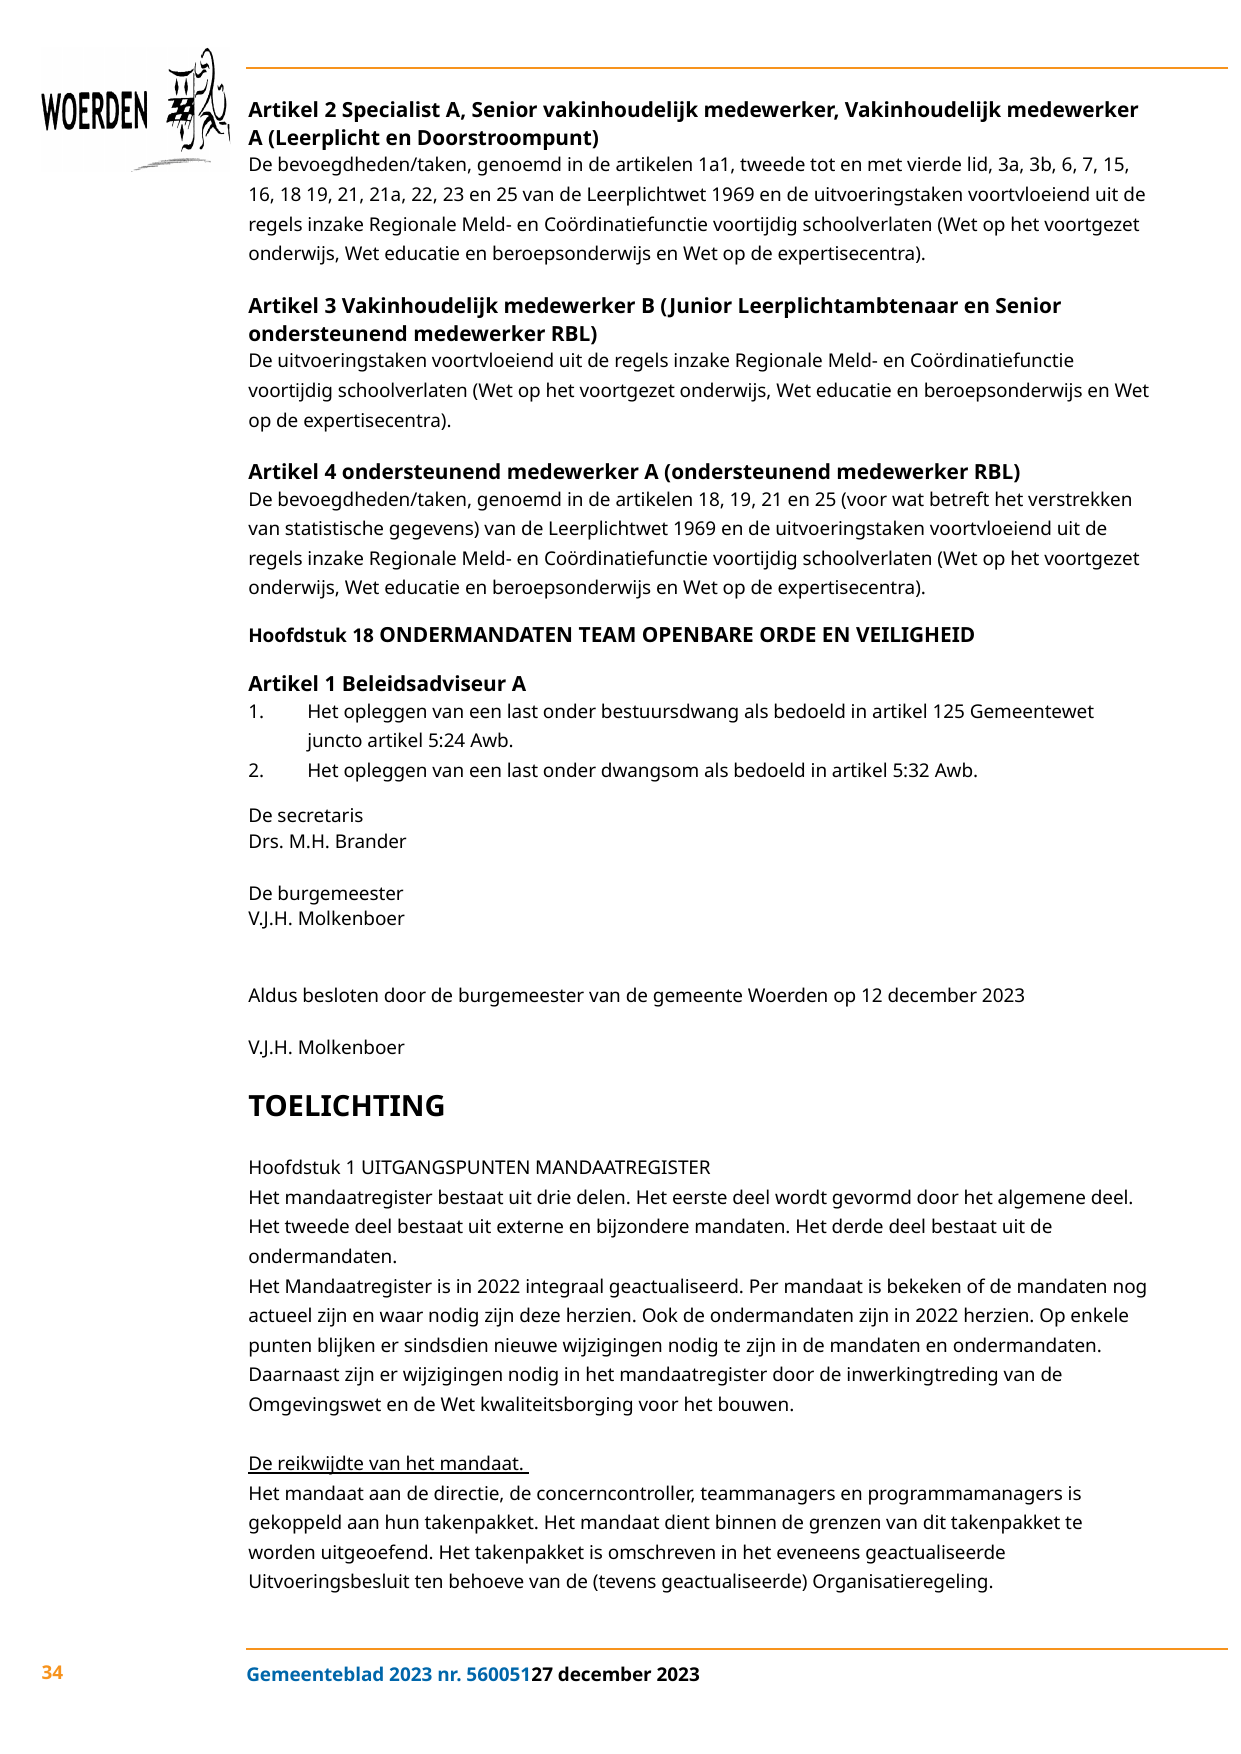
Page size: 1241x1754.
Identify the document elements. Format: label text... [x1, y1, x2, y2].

text Drs. M.H. Brander [248, 828, 1152, 854]
text Artikel 3 Vakinhoudelijk medewerker B (Junior Leerplichtambtenaar en Senior ondersteunend medewerker RBL) [248, 291, 1152, 348]
text De burgemeester [248, 880, 1152, 906]
text Hoofdstuk 1 UITGANGSPUNTEN MANDAATREGISTER [248, 1154, 1152, 1180]
text Het Mandaatregister is in 2022 integraal geactualiseerd. Per mandaat is bekeken of de mandaten nog actueel zijn en waar nodig zijn deze herzien. Ook de ondermandaten zijn in 2022 herzien. Op enkele punten blijken er sindsdien nieuwe wijzigingen nodig te zijn in de mandaten en ondermandaten. Daarnaast zijn er wijzigingen nodig in het mandaatregister door de inwerkingtreding van de Omgevingswet en de Wet kwaliteitsborging voor het bouwen. [248, 1273, 1152, 1417]
text De bevoegdheden/taken, genoemd in de artikelen 1a1, tweede tot en met vierde lid, 3a, 3b, 6, 7, 15, 16, 18 19, 21, 21a, 22, 23 en 25 van de Leerplichtwet 1969 en de uitvoeringstaken voortvloeiend uit de regels inzake Regionale Meld- en Coördinatiefunctie voortijdig schoolverlaten (Wet op het voortgezet onderwijs, Wet educatie en beroepsonderwijs en Wet op de expertisecentra). [248, 152, 1152, 266]
text De bevoegdheden/taken, genoemd in de artikelen 18, 19, 21 en 25 (voor wat betreft het verstrekken van statistische gegevens) van de Leerplichtwet 1969 en de uitvoeringstaken voortvloeiend uit de regels inzake Regionale Meld- en Coördinatiefunctie voortijdig schoolverlaten (Wet op het voortgezet onderwijs, Wet educatie en beroepsonderwijs en Wet op de expertisecentra). [248, 486, 1152, 600]
text TOELICHTING [248, 1086, 1152, 1125]
text Aldus besloten door de burgemeester van de gemeente Woerden op 12 december 2023 [248, 983, 1152, 1008]
list Het opleggen van een last onder dwangsom als bedoeld in artikel 5:32 Awb. [248, 757, 1152, 783]
text Het mandaatregister bestaat uit drie delen. Het eerste deel wordt gevormd door het algemene deel. Het tweede deel bestaat uit externe en bijzondere mandaten. Het derde deel bestaat uit de ondermandaten. [248, 1184, 1152, 1269]
text Hoofdstuk 18 ONDERMANDATEN TEAM OPENBARE ORDE EN VEILIGHEID [248, 620, 1152, 648]
list Het opleggen van een last onder bestuursdwang als bedoeld in artikel 125 Gemeentewet juncto artikel 5:24 Awb. [248, 698, 1152, 753]
text Artikel 1 Beleidsadviseur A [248, 669, 1152, 698]
text V.J.H. Molkenboer [248, 906, 1152, 931]
text De secretaris [248, 803, 1152, 828]
text De reikwijdte van het mandaat. [248, 1450, 1152, 1476]
picture [41, 47, 231, 172]
text Het mandaat aan de directie, de concerncontroller, teammanagers en programmamanagers is gekoppeld aan hun takenpakket. Het mandaat dient binnen de grenzen van dit takenpakket te worden uitgeoefend. Het takenpakket is omschreven in het eveneens geactualiseerde Uitvoeringsbesluit ten behoeve van de (tevens geactualiseerde) Organisatieregeling. [248, 1480, 1152, 1594]
text V.J.H. Molkenboer [248, 1034, 1152, 1060]
text De uitvoeringstaken voortvloeiend uit de regels inzake Regionale Meld- en Coördinatiefunctie voortijdig schoolverlaten (Wet op het voortgezet onderwijs, Wet educatie en beroepsonderwijs en Wet op de expertisecentra). [248, 348, 1152, 433]
text Artikel 4 ondersteunend medewerker A (ondersteunend medewerker RBL) [248, 457, 1152, 486]
text Artikel 2 Specialist A, Senior vakinhoudelijk medewerker, Vakinhoudelijk medewerker A (Leerplicht en Doorstroompunt) [248, 95, 1152, 152]
